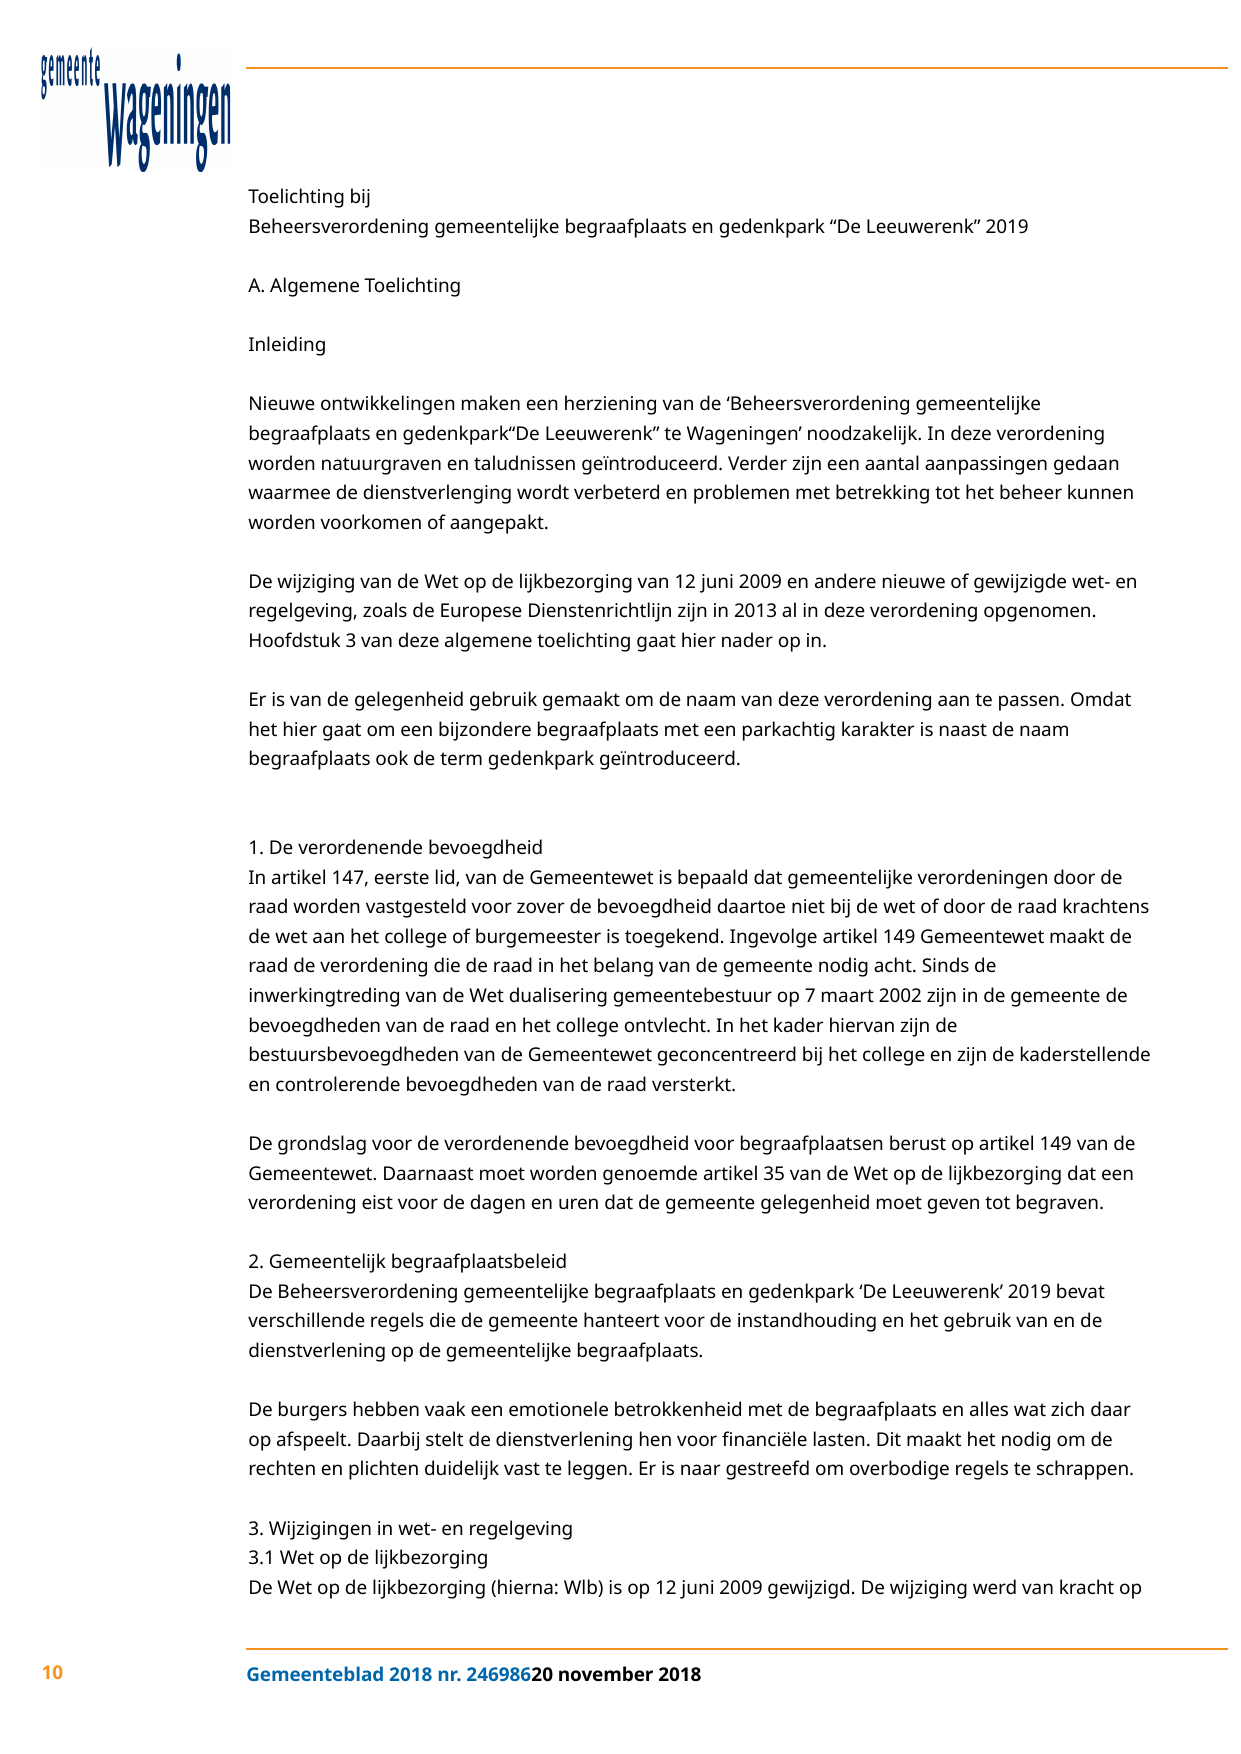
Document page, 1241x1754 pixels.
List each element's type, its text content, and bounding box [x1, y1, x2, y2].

text Beheersverordening gemeentelijke begraafplaats en gedenkpark “De Leeuwerenk” 2019 [248, 213, 1152, 239]
text Nieuwe ontwikkelingen maken een herziening van de ‘Beheersverordening gemeentelijke begraafplaats en gedenkpark“De Leeuwerenk” te Wageningen’ noodzakelijk. In deze verordening worden natuurgraven en taludnissen geïntroduceerd. Verder zijn een aantal aanpassingen gedaan waarmee de dienstverlenging wordt verbeterd en problemen met betrekking tot het beheer kunnen worden voorkomen of aangepakt. [248, 391, 1152, 535]
text Inleiding [248, 331, 1152, 357]
text In artikel 147, eerste lid, van de Gemeentewet is bepaald dat gemeentelijke verordeningen door de raad worden vastgesteld voor zover de bevoegdheid daartoe niet bij de wet of door de raad krachtens de wet aan het college of burgemeester is toegekend. Ingevolge artikel 149 Gemeentewet maakt de raad de verordening die de raad in het belang van de gemeente nodig acht. Sinds de inwerkingtreding van de Wet dualisering gemeentebestuur op 7 maart 2002 zijn in de gemeente de bevoegdheden van de raad en het college ontvlecht. In het kader hiervan zijn de bestuursbevoegdheden van de Gemeentewet geconcentreerd bij het college en zijn de kaderstellende en controlerende bevoegdheden van de raad versterkt. [248, 864, 1152, 1097]
text 2. Gemeentelijk begraafplaatsbeleid [248, 1248, 1152, 1274]
text 3.1 Wet op de lijkbezorging [248, 1544, 1152, 1570]
text De grondslag voor de verordenende bevoegdheid voor begraafplaatsen berust op artikel 149 van de Gemeentewet. Daarnaast moet worden genoemde artikel 35 van de Wet op de lijkbezorging dat een verordening eist voor de dagen en uren dat de gemeente gelegenheid moet geven tot begraven. [248, 1130, 1152, 1215]
picture [41, 47, 231, 172]
text De burgers hebben vaak een emotionele betrokkenheid met de begraafplaats en alles wat zich daar op afspeelt. Daarbij stelt de dienstverlening hen voor financiële lasten. Dit maakt het nodig om de rechten en plichten duidelijk vast te leggen. Er is naar gestreefd om overbodige regels te schrappen. [248, 1396, 1152, 1481]
text Toelichting bij [248, 183, 1152, 209]
text 1. De verordenende bevoegdheid [248, 834, 1152, 860]
text 3. Wijzigingen in wet- en regelgeving [248, 1515, 1152, 1541]
text A. Algemene Toelichting [248, 272, 1152, 298]
text De Wet op de lijkbezorging (hierna: Wlb) is op 12 juni 2009 gewijzigd. De wijziging werd van kracht op [248, 1574, 1152, 1600]
text De wijziging van de Wet op de lijkbezorging van 12 juni 2009 en andere nieuwe of gewijzigde wet- en regelgeving, zoals de Europese Dienstenrichtlijn zijn in 2013 al in deze verordening opgenomen. Hoofdstuk 3 van deze algemene toelichting gaat hier nader op in. [248, 568, 1152, 653]
text De Beheersverordening gemeentelijke begraafplaats en gedenkpark ‘De Leeuwerenk’ 2019 bevat verschillende regels die de gemeente hanteert voor de instandhouding en het gebruik van en de dienstverlening op de gemeentelijke begraafplaats. [248, 1278, 1152, 1363]
text Er is van de gelegenheid gebruik gemaakt om de naam van deze verordening aan te passen. Omdat het hier gaat om een bijzondere begraafplaats met een parkachtig karakter is naast de naam begraafplaats ook de term gedenkpark geïntroduceerd. [248, 686, 1152, 771]
